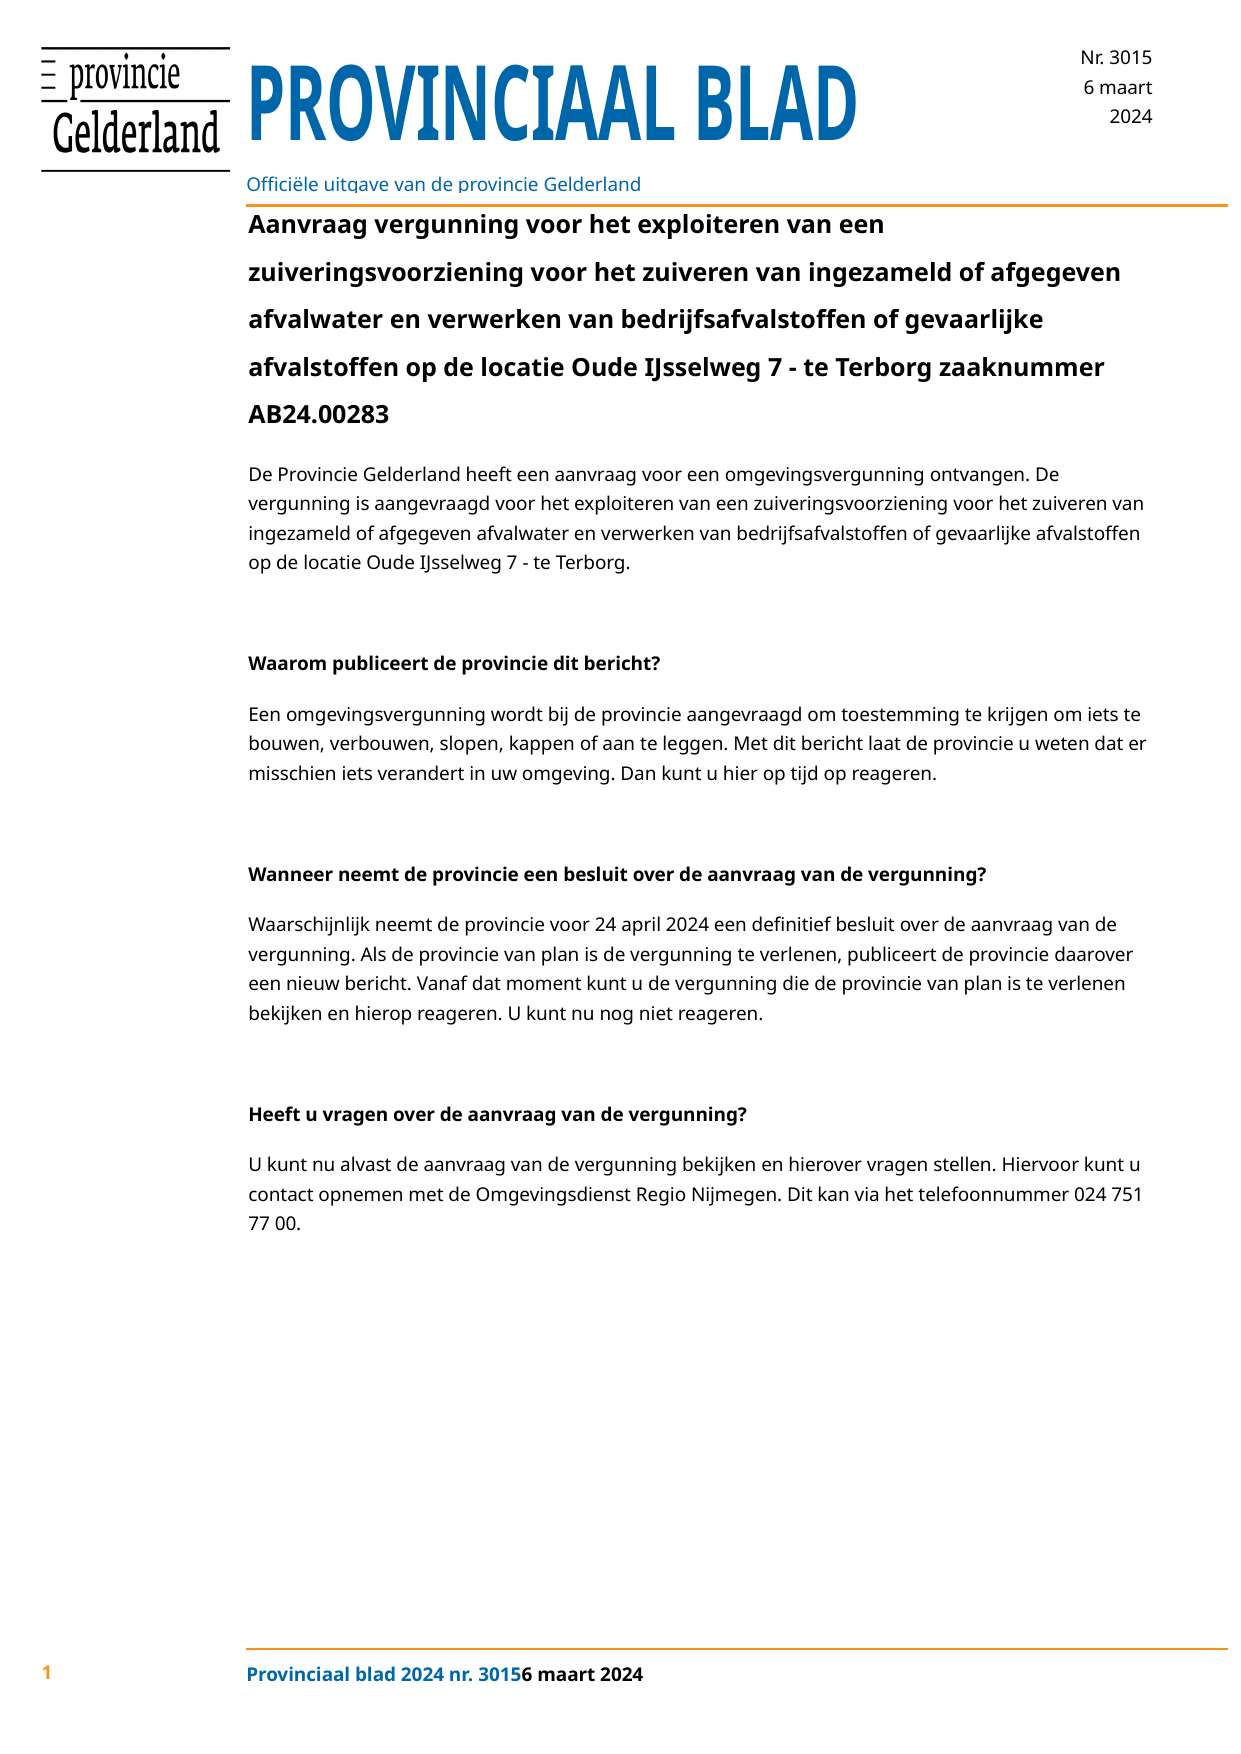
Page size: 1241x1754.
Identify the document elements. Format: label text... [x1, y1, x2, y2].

picture [41, 47, 231, 172]
text U kunt nu alvast de aanvraag van de vergunning bekijken en hierover vragen stellen. Hiervoor kunt u contact opnemen met de Omgevingsdienst Regio Nijmegen. Dit kan via het telefoonnummer 024 751 77 00. [248, 1151, 1152, 1236]
text Waarschijnlijk neemt de provincie voor 24 april 2024 een definitief besluit over de aanvraag van de vergunning. Als de provincie van plan is de vergunning te verlenen, publiceert de provincie daarover een nieuw bericht. Vanaf dat moment kunt u de vergunning die de provincie van plan is te verlenen bekijken en hierop reageren. U kunt nu nog niet reageren. [248, 911, 1152, 1026]
text Heeft u vragen over de aanvraag van de vergunning? [248, 1101, 1152, 1126]
text Een omgevingsvergunning wordt bij de provincie aangevraagd om toestemming te krijgen om iets te bouwen, verbouwen, slopen, kappen of aan te leggen. Met dit bericht laat de provincie u weten dat er misschien iets verandert in uw omgeving. Dan kunt u hier op tijd op reageren. [248, 701, 1152, 786]
text Wanneer neemt de provincie een besluit over de aanvraag van de vergunning? [248, 861, 1152, 886]
text Aanvraag vergunning voor het exploiteren van een zuiveringsvoorziening voor het zuiveren van ingezameld of afgegeven afvalwater en verwerken van bedrijfsafvalstoffen of gevaarlijke afvalstoffen op de locatie Oude IJsselweg 7 - te Terborg zaaknummer AB24.00283 [248, 207, 1152, 431]
text Waarom publiceert de provincie dit bericht? [248, 650, 1152, 676]
text De Provincie Gelderland heeft een aanvraag voor een omgevingsvergunning ontvangen. De vergunning is aangevraagd voor het exploiteren van een zuiveringsvoorziening voor het zuiveren van ingezameld of afgegeven afvalwater en verwerken van bedrijfsafvalstoffen of gevaarlijke afvalstoffen op de locatie Oude IJsselweg 7 - te Terborg. [248, 461, 1152, 575]
